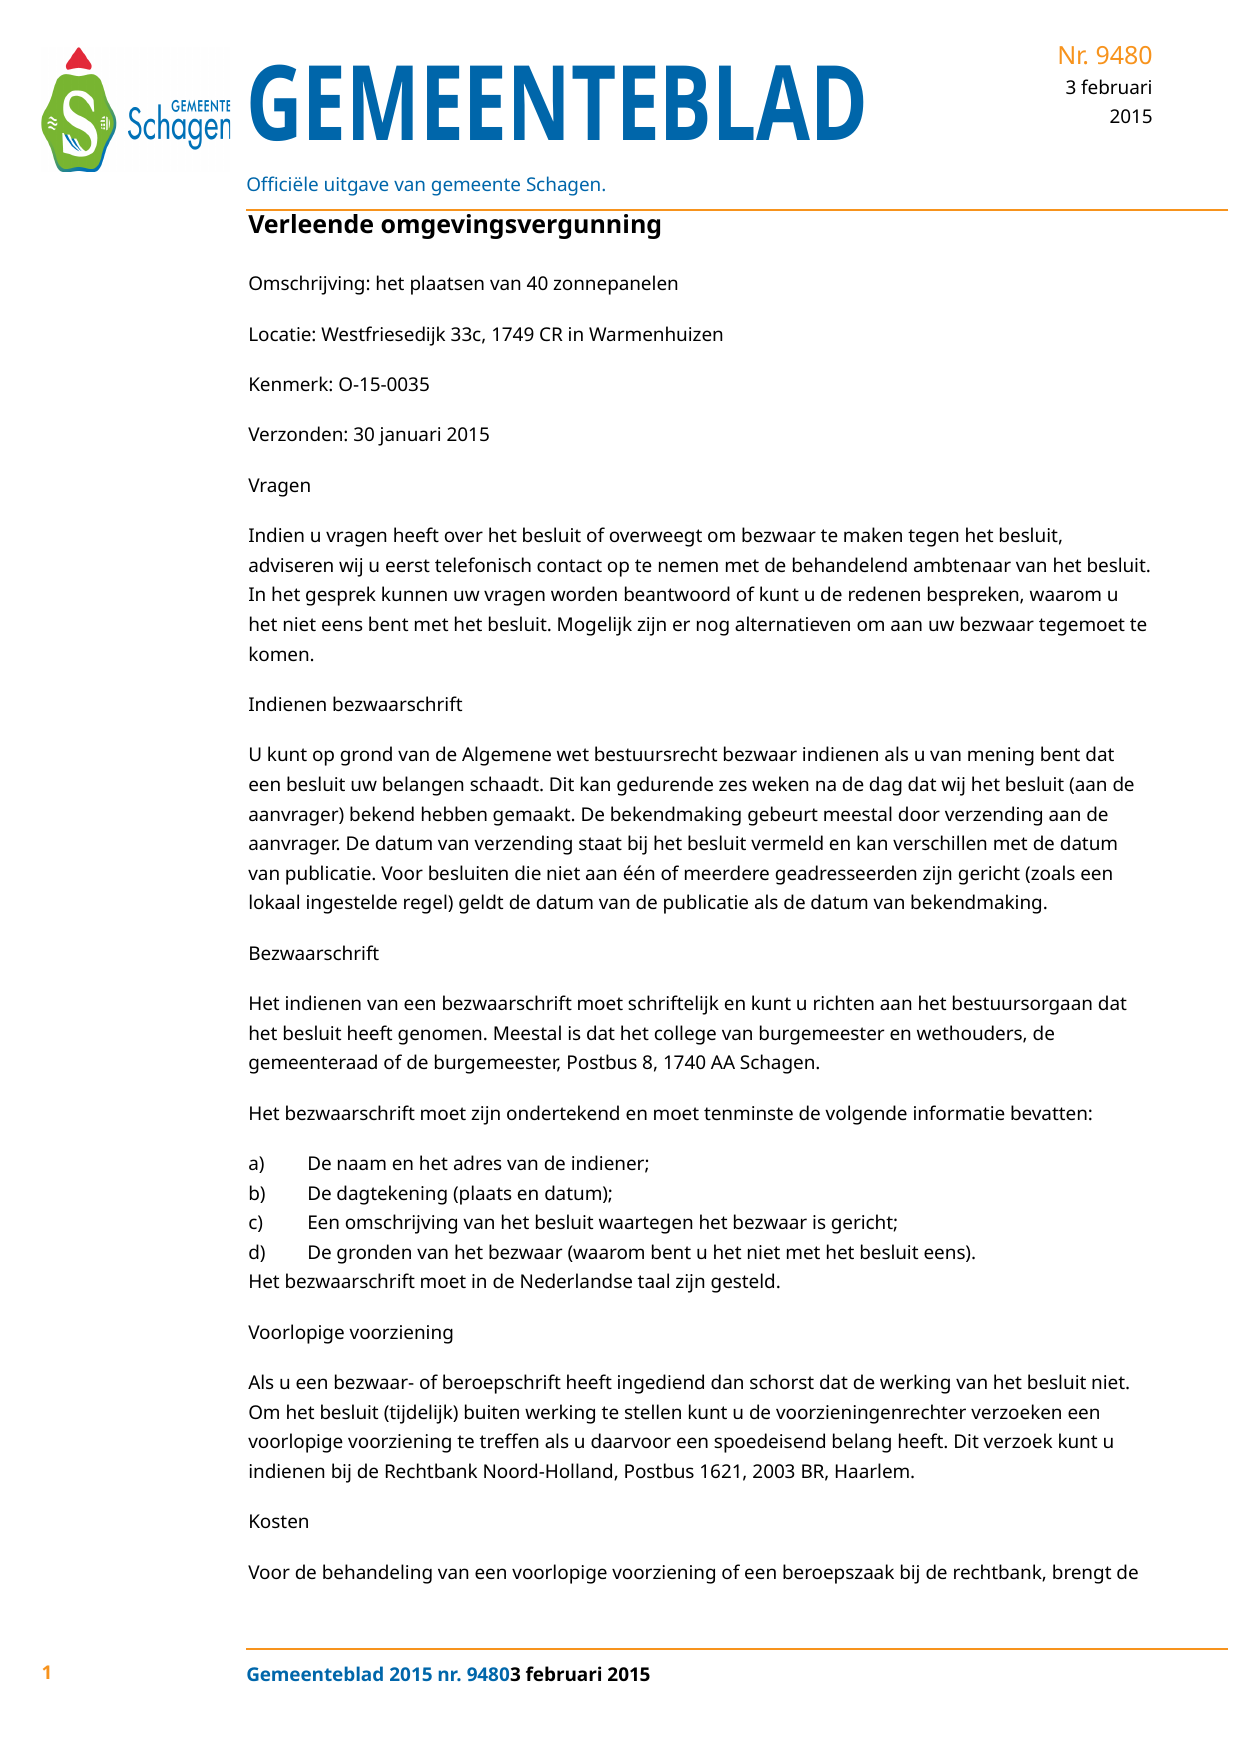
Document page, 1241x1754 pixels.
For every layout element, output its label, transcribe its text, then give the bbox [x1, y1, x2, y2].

text Het indienen van een bezwaarschrift moet schriftelijk en kunt u richten aan het bestuursorgaan dat het besluit heeft genomen. Meestal is dat het college van burgemeester en wethouders, de gemeenteraad of de burgemeester, Postbus 8, 1740 AA Schagen. [248, 990, 1152, 1075]
text U kunt op grond van de Algemene wet bestuursrecht bezwaar indienen als u van mening bent dat een besluit uw belangen schaadt. Dit kan gedurende zes weken na de dag dat wij het besluit (aan de aanvrager) bekend hebben gemaakt. De bekendmaking gebeurt meestal door verzending aan de aanvrager. De datum van verzending staat bij het besluit vermeld en kan verschillen met de datum van publicatie. Voor besluiten die niet aan één of meerdere geadresseerden zijn gericht (zoals een lokaal ingestelde regel) geldt de datum van de publicatie als de datum van bekendmaking. [248, 742, 1152, 915]
list Een omschrijving van het besluit waartegen het bezwaar is gericht; [248, 1209, 1152, 1235]
text Voor de behandeling van een voorlopige voorziening of een beroepszaak bij de rechtbank, brengt de [248, 1559, 1152, 1585]
list De naam en het adres van de indiener; [248, 1150, 1152, 1176]
list De dagtekening (plaats en datum); [248, 1180, 1152, 1206]
picture [41, 47, 231, 172]
text Kenmerk: O-15-0035 [248, 371, 1152, 397]
text Het bezwaarschrift moet in de Nederlandse taal zijn gesteld. [248, 1269, 1152, 1294]
text Voorlopige voorziening [248, 1319, 1152, 1345]
list De gronden van het bezwaar (waarom bent u het niet met het besluit eens). [248, 1239, 1152, 1265]
text Vragen [248, 472, 1152, 498]
text Omschrijving: het plaatsen van 40 zonnepanelen [248, 270, 1152, 296]
text Indienen bezwaarschrift [248, 691, 1152, 717]
text Verzonden: 30 januari 2015 [248, 422, 1152, 447]
text Bezwaarschrift [248, 940, 1152, 966]
text Verleende omgevingsvergunning [248, 211, 1152, 241]
text Kosten [248, 1509, 1152, 1534]
text Indien u vragen heeft over het besluit of overweegt om bezwaar te maken tegen het besluit, adviseren wij u eerst telefonisch contact op te nemen met de behandelend ambtenaar van het besluit. In het gesprek kunnen uw vragen worden beantwoord of kunt u de redenen bespreken, waarom u het niet eens bent met het besluit. Mogelijk zijn er nog alternatieven om aan uw bezwaar tegemoet te komen. [248, 522, 1152, 666]
text Het bezwaarschrift moet zijn ondertekend en moet tenminste de volgende informatie bevatten: [248, 1100, 1152, 1126]
text Locatie: Westfriesedijk 33c, 1749 CR in Warmenhuizen [248, 321, 1152, 346]
text Als u een bezwaar- of beroepschrift heeft ingediend dan schorst dat de werking van het besluit niet. Om het besluit (tijdelijk) buiten werking te stellen kunt u de voorzieningenrechter verzoeken een voorlopige voorziening te treffen als u daarvoor een spoedeisend belang heeft. Dit verzoek kunt u indienen bij de Rechtbank Noord-Holland, Postbus 1621, 2003 BR, Haarlem. [248, 1369, 1152, 1484]
